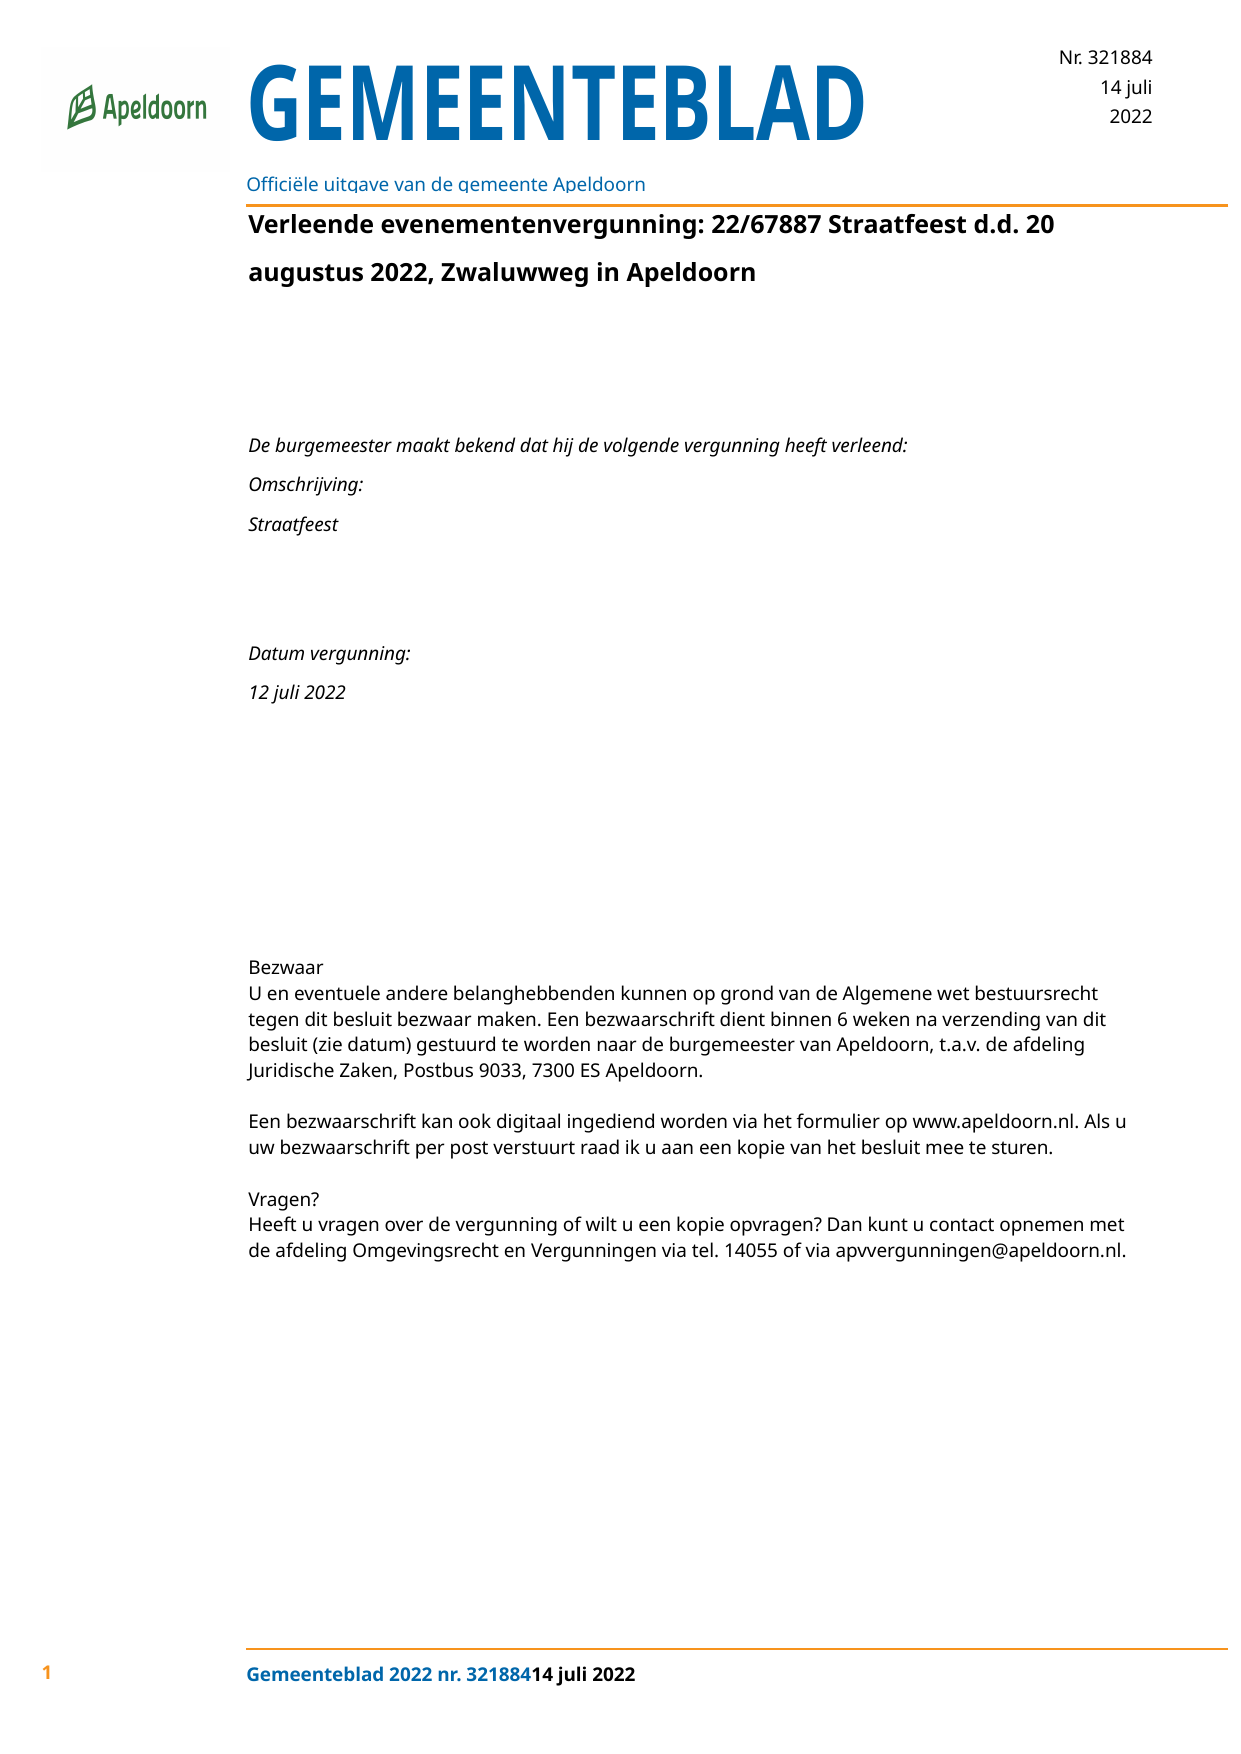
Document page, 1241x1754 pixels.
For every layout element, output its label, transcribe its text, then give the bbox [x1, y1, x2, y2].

text Datum vergunning: [248, 640, 1152, 666]
text Bezwaar [248, 954, 1152, 980]
text U en eventuele andere belanghebbenden kunnen op grond van de Algemene wet bestuursrecht tegen dit besluit bezwaar maken. Een bezwaarschrift dient binnen 6 weken na verzending van dit besluit (zie datum) gestuurd te worden naar de burgemeester van Apeldoorn, t.a.v. de afdeling Juridische Zaken, Postbus 9033, 7300 ES Apeldoorn. [248, 980, 1152, 1083]
text Een bezwaarschrift kan ook digitaal ingediend worden via het formulier op www.apeldoorn.nl. Als u uw bezwaarschrift per post verstuurt raad ik u aan een kopie van het besluit mee te sturen. [248, 1109, 1152, 1160]
text Heeft u vragen over de vergunning of wilt u een kopie opvragen? Dan kunt u contact opnemen met de afdeling Omgevingsrecht en Vergunningen via tel. 14055 of via apvvergunningen@apeldoorn.nl. [248, 1212, 1152, 1263]
text Omschrijving: [248, 472, 1152, 497]
text De burgemeester maakt bekend dat hij de volgende vergunning heeft verleend: [248, 432, 1152, 458]
text Straatfeest [248, 511, 1152, 537]
text Vragen? [248, 1186, 1152, 1212]
text 12 juli 2022 [248, 679, 1152, 705]
text Verleende evenementenvergunning: 22/67887 Straatfeest d.d. 20 augustus 2022, Zwaluwweg in Apeldoorn [248, 207, 1152, 288]
picture [41, 47, 231, 172]
